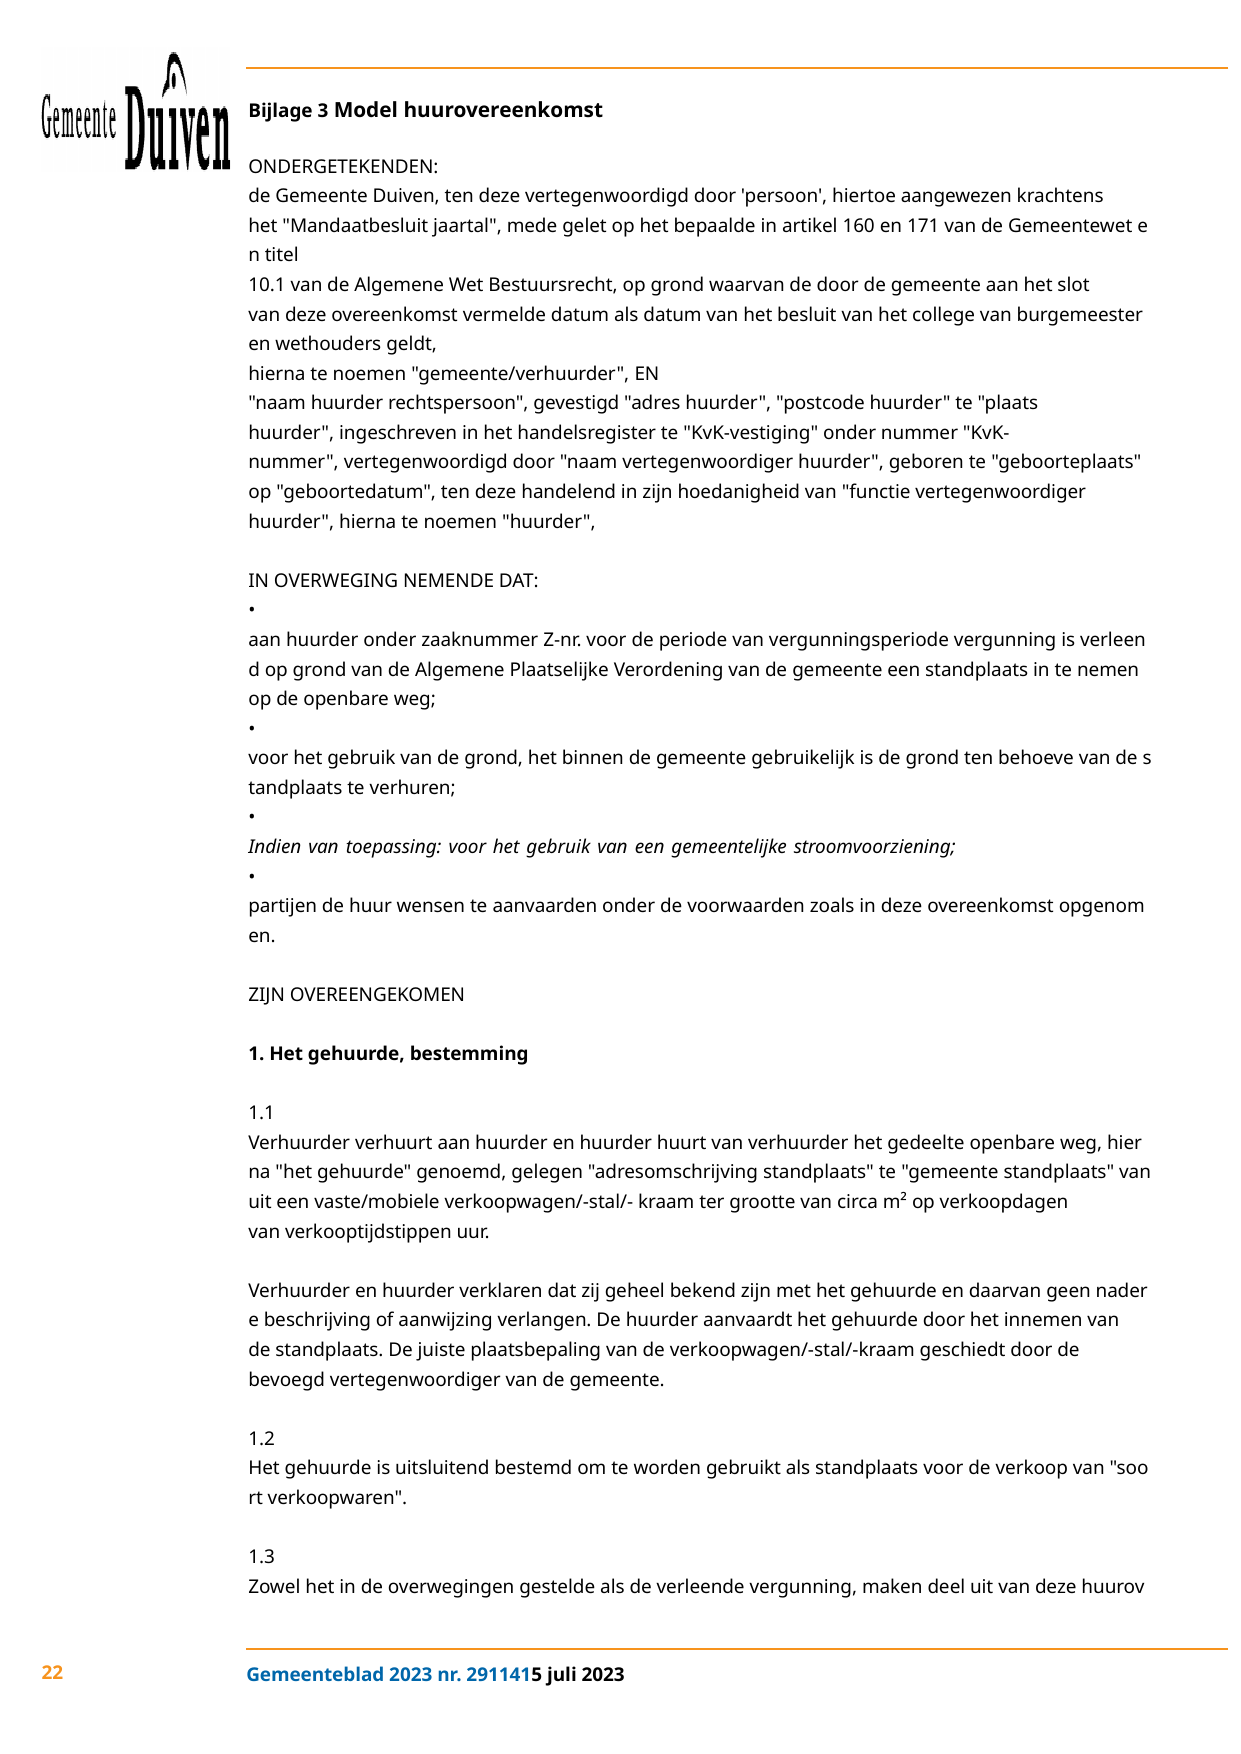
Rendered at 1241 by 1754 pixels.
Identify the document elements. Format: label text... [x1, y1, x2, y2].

text • [248, 597, 1152, 622]
text Verhuurder verhuurt aan huurder en huurder huurt van verhuurder het gedeelte openbare weg, hierna "het gehuurde" genoemd, gelegen "adresomschrijving standplaats" te "gemeente standplaats" vanuit een vaste/mobiele verkoopwagen/-stal/- kraam ter grootte van circa m² op verkoopdagen van verkooptijdstippen uur. [248, 1129, 1152, 1244]
text partijen de huur wensen te aanvaarden onder de voorwaarden zoals in deze overeenkomst opgenomen. [248, 892, 1152, 948]
text IN OVERWEGING NEMENDE DAT: [248, 567, 1152, 593]
text de Gemeente Duiven, ten deze vertegenwoordigd door 'persoon', hiertoe aangewezen krachtens het "Mandaatbesluit jaartal", mede gelet op het bepaalde in artikel 160 en 171 van de Gemeentewet en titel [248, 182, 1152, 267]
picture [41, 47, 231, 172]
text 1. Het gehuurde, bestemming [248, 1040, 1152, 1066]
text Zowel het in de overwegingen gestelde als de verleende vergunning, maken deel uit van deze huurov [248, 1573, 1152, 1599]
text "naam huurder rechtspersoon", gevestigd "adres huurder", "postcode huurder" te "plaats huurder", ingeschreven in het handelsregister te "KvK-vestiging" onder nummer "KvK-nummer", vertegenwoordigd door "naam vertegenwoordiger huurder", geboren te "geboorteplaats" op "geboortedatum", ten deze handelend in zijn hoedanigheid van "functie vertegenwoordiger huurder", hierna te noemen "huurder", [248, 389, 1152, 534]
text aan huurder onder zaaknummer Z-nr. voor de periode van vergunningsperiode vergunning is verleend op grond van de Algemene Plaatselijke Verordening van de gemeente een standplaats in te nemen op de openbare weg; [248, 626, 1152, 711]
text 1.2 [248, 1425, 1152, 1451]
text voor het gebruik van de grond, het binnen de gemeente gebruikelijk is de grond ten behoeve van de standplaats te verhuren; [248, 744, 1152, 800]
text ZIJN OVEREENGEKOMEN [248, 981, 1152, 1007]
text 1.3 [248, 1543, 1152, 1569]
text ONDERGETEKENDEN: [248, 153, 1152, 179]
text 10.1 van de Algemene Wet Bestuursrecht, op grond waarvan de door de gemeente aan het slot van deze overeenkomst vermelde datum als datum van het besluit van het college van burgemeester en wethouders geldt, [248, 271, 1152, 356]
text Verhuurder en huurder verklaren dat zij geheel bekend zijn met het gehuurde en daarvan geen nadere beschrijving of aanwijzing verlangen. De huurder aanvaardt het gehuurde door het innemen van de standplaats. De juiste plaatsbepaling van de verkoopwagen/-stal/-kraam geschiedt door de bevoegd vertegenwoordiger van de gemeente. [248, 1277, 1152, 1392]
text Indien van toepassing: voor het gebruik van een gemeentelijke stroomvoorziening; [248, 833, 1152, 859]
text hierna te noemen "gemeente/verhuurder", EN [248, 360, 1152, 386]
text • [248, 863, 1152, 889]
text Het gehuurde is uitsluitend bestemd om te worden gebruikt als standplaats voor de verkoop van "soort verkoopwaren". [248, 1454, 1152, 1510]
text 1.1 [248, 1099, 1152, 1125]
text • [248, 715, 1152, 741]
text Bijlage 3 Model huurovereenkomst [248, 95, 1152, 123]
text • [248, 804, 1152, 829]
